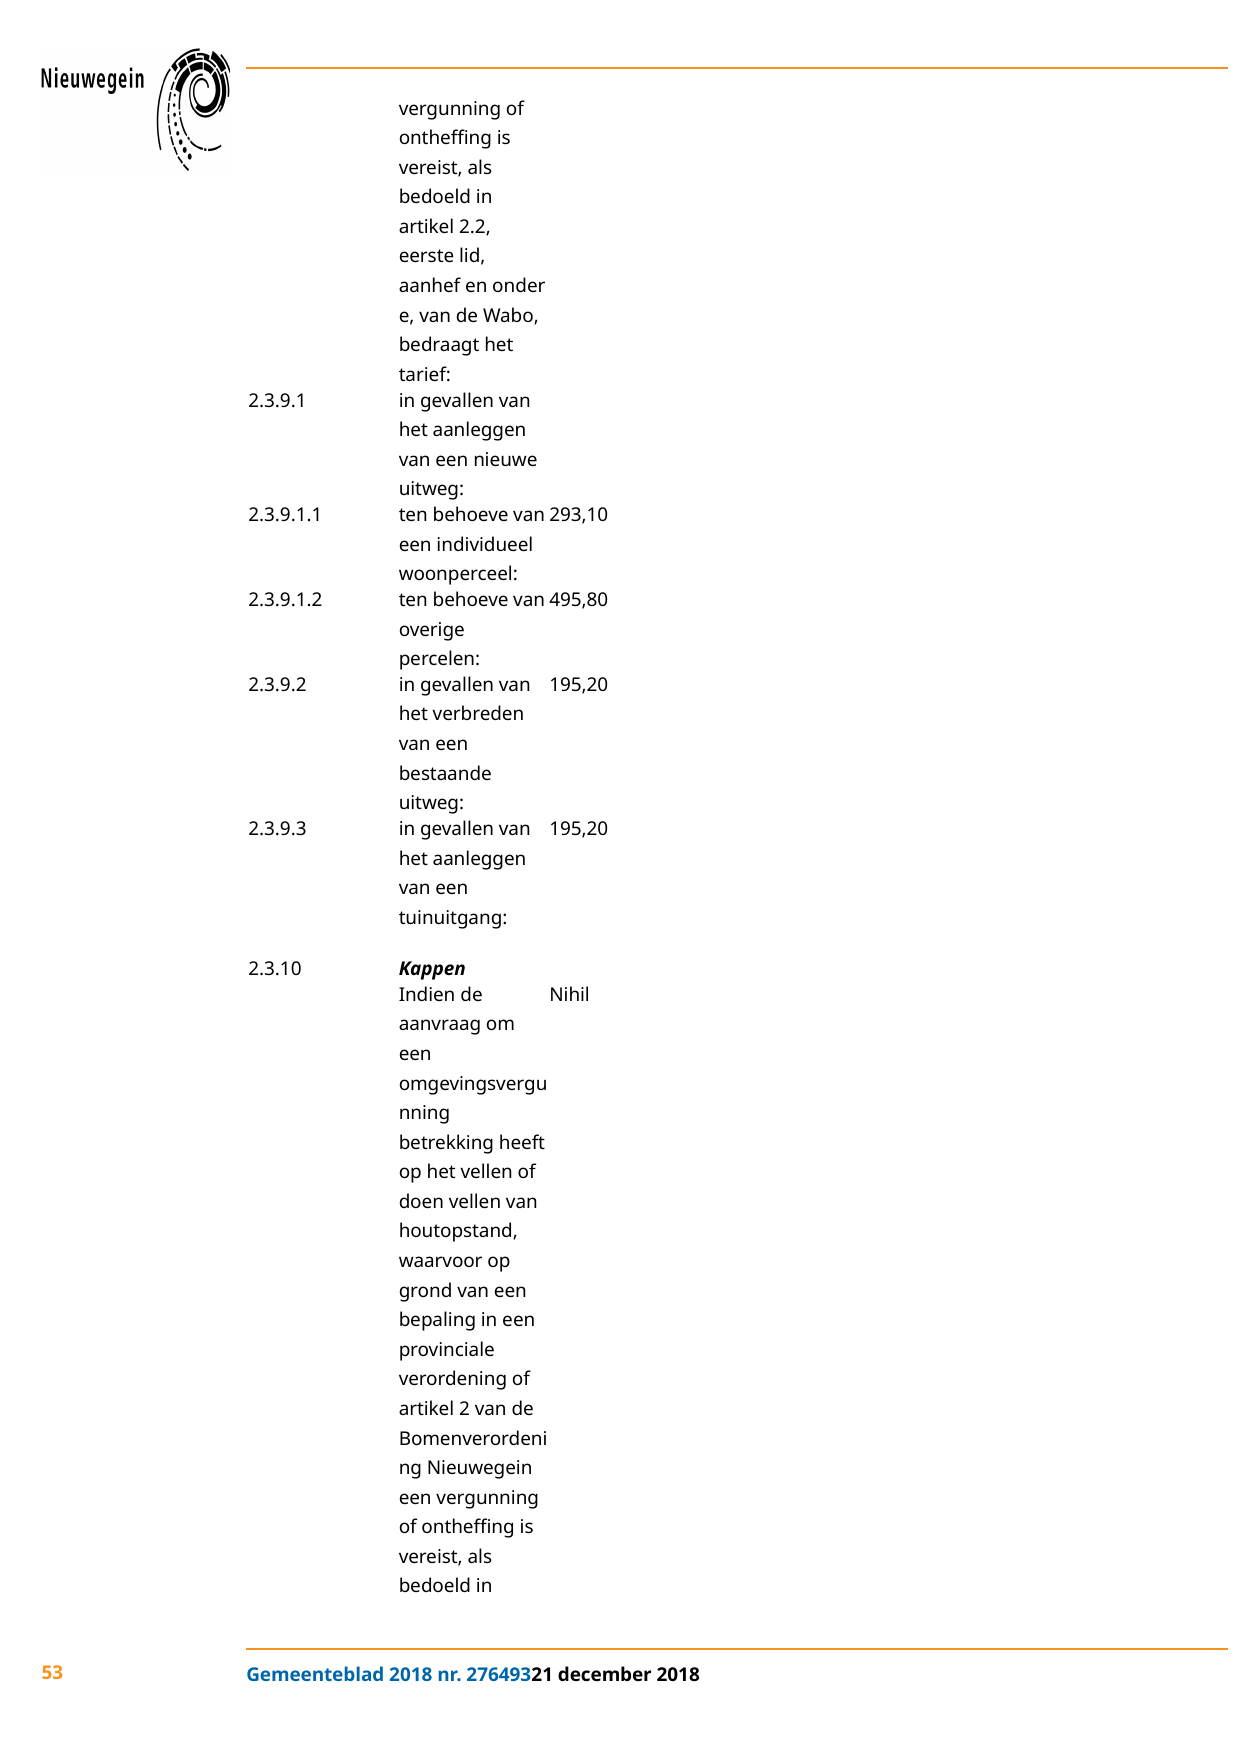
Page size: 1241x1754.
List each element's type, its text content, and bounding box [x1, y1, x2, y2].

table_cell 293,10 [549, 501, 700, 586]
table_cell [248, 930, 398, 955]
table_cell 2.3.9.1.1 [248, 501, 398, 586]
table_cell 2.3.9.3 [248, 815, 398, 929]
table_cell in gevallen van het aanleggen van een nieuwe uitweg: [399, 387, 549, 501]
table_cell ten behoeve van overige percelen: [399, 586, 549, 671]
table_cell in gevallen van het aanleggen van een tuinuitgang: [399, 815, 549, 929]
table_cell 2.3.9.1.2 [248, 586, 398, 671]
table_cell 2.3.9.1 [248, 387, 398, 501]
table_cell Indien de aanvraag om een omgevingsvergunning betrekking heeft op het vellen of doen vellen van houtopstand, waarvoor op grond van een bepaling in een provinciale verordening of artikel 2 van de Bomenverordening Nieuwegein een vergunning of ontheffing is vereist, als bedoeld in [399, 981, 549, 1598]
table_cell [248, 95, 398, 387]
picture [41, 47, 231, 172]
table_cell [549, 95, 700, 387]
table_cell in gevallen van het verbreden van een bestaande uitweg: [399, 671, 549, 815]
table_cell [549, 930, 700, 955]
table_cell 195,20 [549, 671, 700, 815]
table_cell vergunning of ontheffing is vereist, als bedoeld in artikel 2.2, eerste lid, aanhef en onder e, van de Wabo, bedraagt het tarief: [399, 95, 549, 387]
table_cell [399, 930, 549, 955]
table_cell [248, 981, 398, 1598]
table_cell Kappen [399, 955, 549, 981]
table_cell 2.3.9.2 [248, 671, 398, 815]
table_cell [549, 955, 700, 981]
table_cell [549, 387, 700, 501]
table_cell 2.3.10 [248, 955, 398, 981]
table_cell 195,20 [549, 815, 700, 929]
table_cell 495,80 [549, 586, 700, 671]
table_cell ten behoeve van een individueel woonperceel: [399, 501, 549, 586]
table_cell Nihil [549, 981, 700, 1598]
